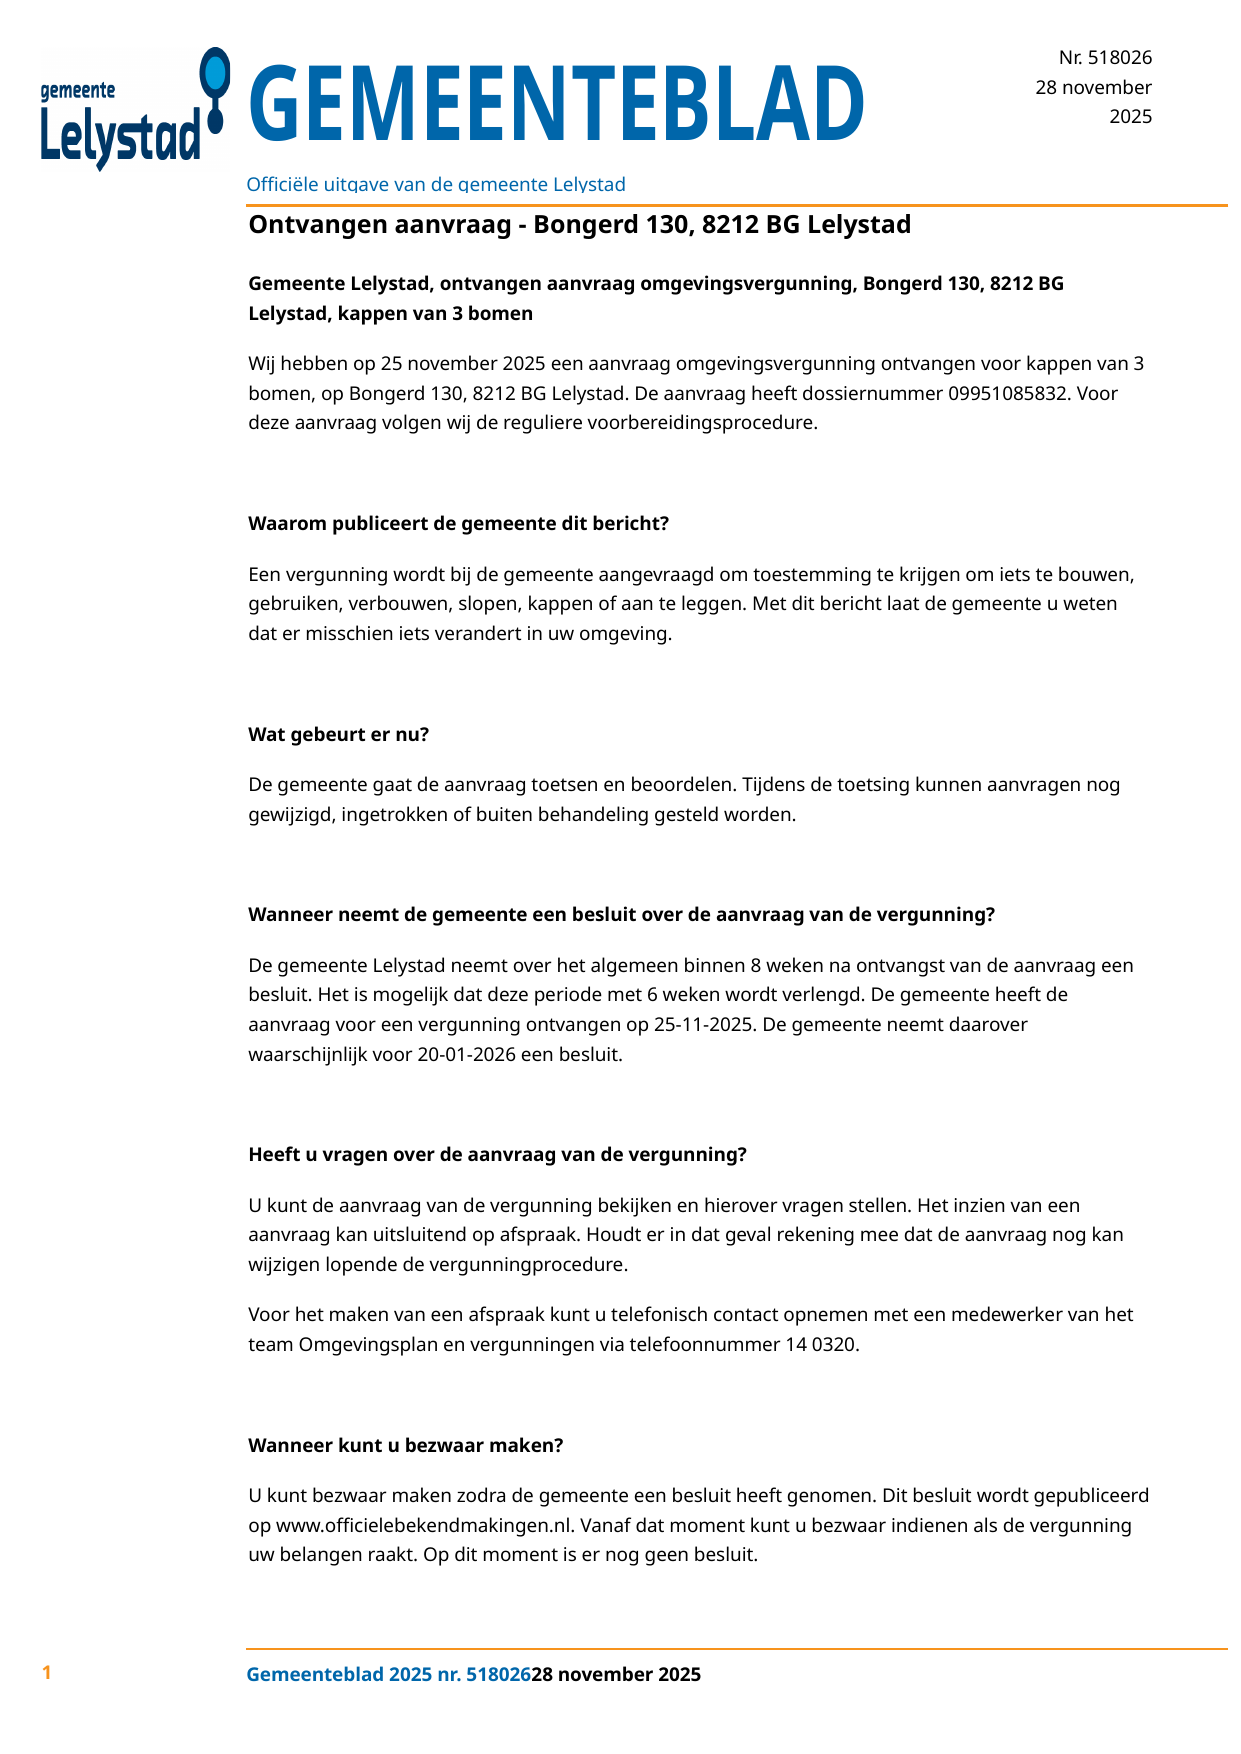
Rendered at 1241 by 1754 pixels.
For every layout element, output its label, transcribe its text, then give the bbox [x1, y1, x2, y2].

text De gemeente Lelystad neemt over het algemeen binnen 8 weken na ontvangst van de aanvraag een besluit. Het is mogelijk dat deze periode met 6 weken wordt verlengd. De gemeente heeft de aanvraag voor een vergunning ontvangen op 25-11-2025. De gemeente neemt daarover waarschijnlijk voor 20-01-2026 een besluit. [248, 952, 1152, 1066]
text Ontvangen aanvraag - Bongerd 130, 8212 BG Lelystad [248, 207, 1152, 241]
text U kunt bezwaar maken zodra de gemeente een besluit heeft genomen. Dit besluit wordt gepubliceerd op www.officielebekendmakingen.nl. Vanaf dat moment kunt u bezwaar indienen als de vergunning uw belangen raakt. Op dit moment is er nog geen besluit. [248, 1482, 1152, 1567]
picture [41, 47, 231, 172]
text Voor het maken van een afspraak kunt u telefonisch contact opnemen met een medewerker van het team Omgevingsplan en vergunningen via telefoonnummer 14 0320. [248, 1302, 1152, 1357]
text Wat gebeurt er nu? [248, 721, 1152, 746]
text Wij hebben op 25 november 2025 een aanvraag omgevingsvergunning ontvangen voor kappen van 3 bomen, op Bongerd 130, 8212 BG Lelystad. De aanvraag heeft dossiernummer 09951085832. Voor deze aanvraag volgen wij de reguliere voorbereidingsprocedure. [248, 350, 1152, 435]
text U kunt de aanvraag van de vergunning bekijken en hierover vragen stellen. Het inzien van een aanvraag kan uitsluitend op afspraak. Houdt er in dat geval rekening mee dat de aanvraag nog kan wijzigen lopende de vergunningprocedure. [248, 1192, 1152, 1277]
text Wanneer kunt u bezwaar maken? [248, 1432, 1152, 1458]
text Heeft u vragen over de aanvraag van de vergunning? [248, 1142, 1152, 1167]
text Wanneer neemt de gemeente een besluit over de aanvraag van de vergunning? [248, 902, 1152, 927]
text Gemeente Lelystad, ontvangen aanvraag omgevingsvergunning, Bongerd 130, 8212 BG Lelystad, kappen van 3 bomen [248, 270, 1152, 326]
text Waarom publiceert de gemeente dit bericht? [248, 510, 1152, 536]
text Een vergunning wordt bij de gemeente aangevraagd om toestemming te krijgen om iets te bouwen, gebruiken, verbouwen, slopen, kappen of aan te leggen. Met dit bericht laat de gemeente u weten dat er misschien iets verandert in uw omgeving. [248, 561, 1152, 646]
text De gemeente gaat de aanvraag toetsen en beoordelen. Tijdens de toetsing kunnen aanvragen nog gewijzigd, ingetrokken of buiten behandeling gesteld worden. [248, 771, 1152, 826]
